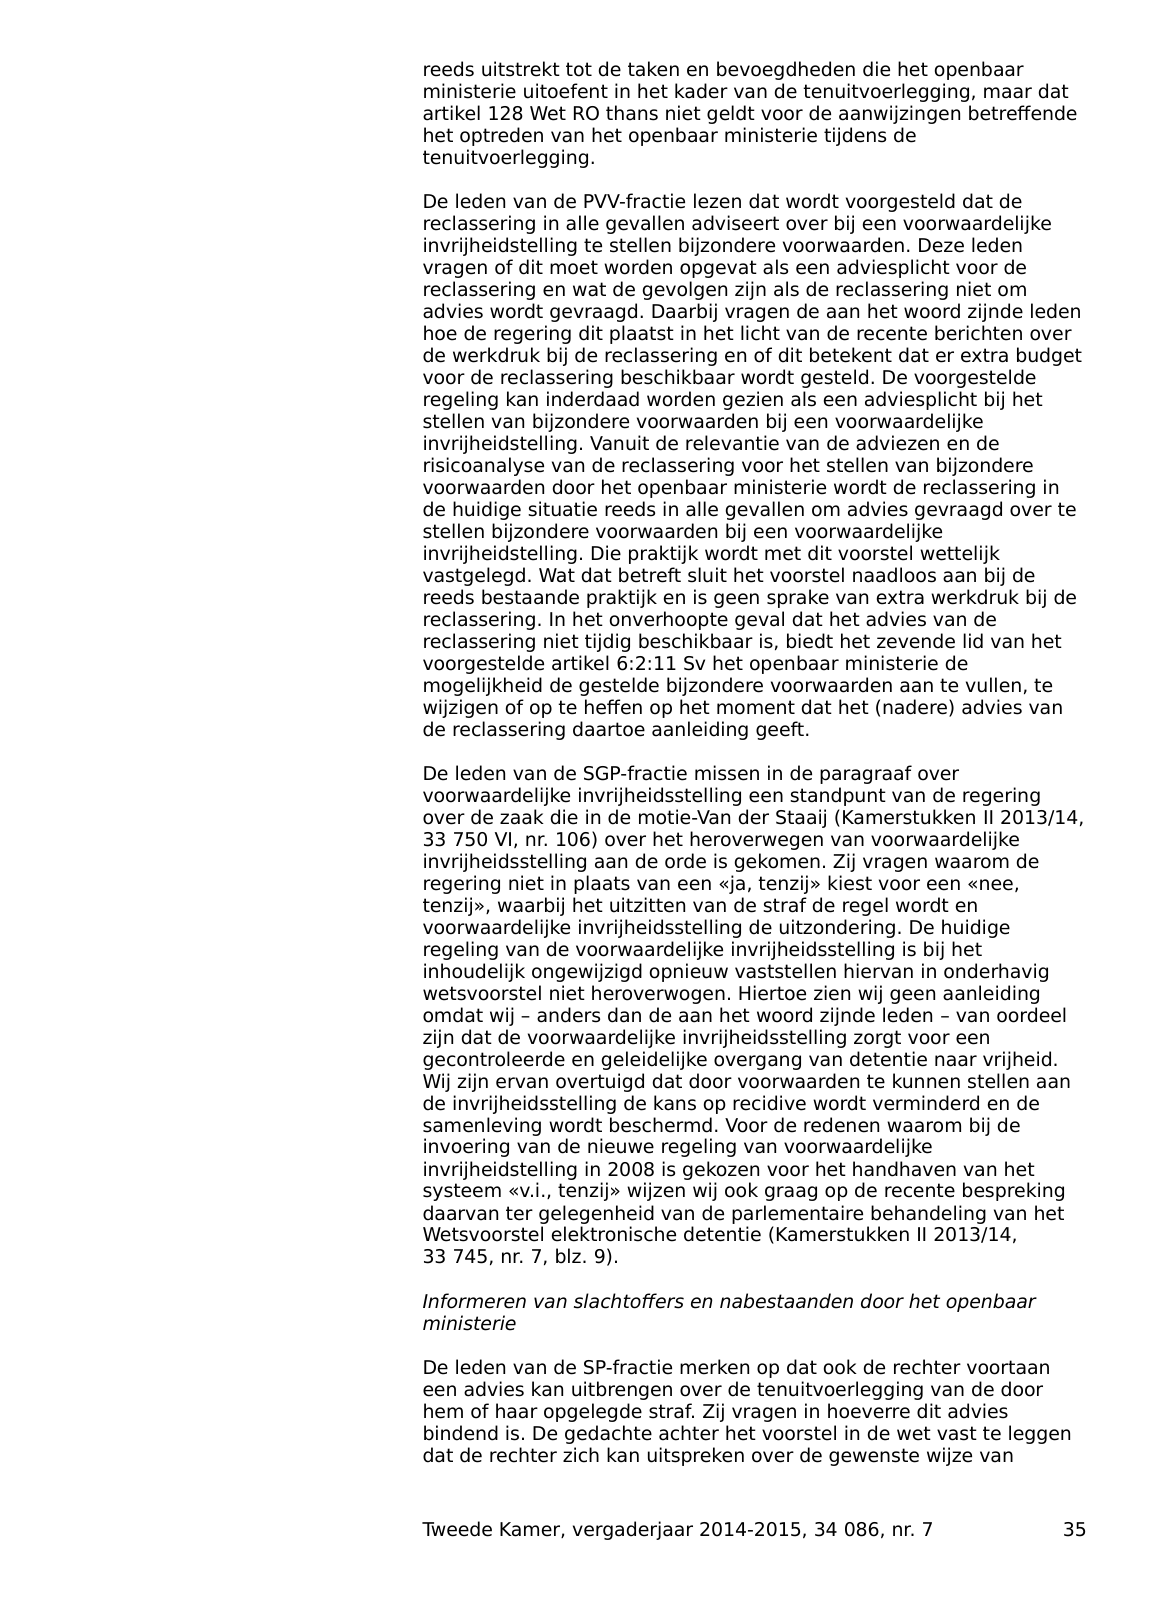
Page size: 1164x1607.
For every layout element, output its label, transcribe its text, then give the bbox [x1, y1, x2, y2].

text reeds uitstrekt tot de taken en bevoegdheden die het openbaar ministerie uitoefent in het kader van de tenuitvoerlegging, maar dat artikel 128 Wet RO thans niet geldt voor de aanwijzingen betreffende het optreden van het openbaar ministerie tijdens de tenuitvoerlegging. [422, 59, 1087, 169]
subtitle Informeren van slachtoffers en nabestaanden door het openbaar ministerie [422, 1291, 1087, 1334]
text De leden van de SP-fractie merken op dat ook de rechter voortaan een advies kan uitbrengen over de tenuitvoerlegging van de door hem of haar opgelegde straf. Zij vragen in hoeverre dit advies bindend is. De gedachte achter het voorstel in de wet vast te leggen dat de rechter zich kan uitspreken over de gewenste wijze van [422, 1357, 1087, 1467]
text De leden van de PVV-fractie lezen dat wordt voorgesteld dat de reclassering in alle gevallen adviseert over bij een voorwaardelijke invrijheidstelling te stellen bijzondere voorwaarden. Deze leden vragen of dit moet worden opgevat als een adviesplicht voor de reclassering en wat de gevolgen zijn als de reclassering niet om advies wordt gevraagd. Daarbij vragen de aan het woord zijnde leden hoe de regering dit plaatst in het licht van de recente berichten over de werkdruk bij de reclassering en of dit betekent dat er extra budget voor de reclassering beschikbaar wordt gesteld. De voorgestelde regeling kan inderdaad worden gezien als een adviesplicht bij het stellen van bijzondere voorwaarden bij een voorwaardelijke invrijheidstelling. Vanuit de relevantie van de adviezen en de risicoanalyse van de reclassering voor het stellen van bijzondere voorwaarden door het openbaar ministerie wordt de reclassering in de huidige situatie reeds in alle gevallen om advies gevraagd over te stellen bijzondere voorwaarden bij een voorwaardelijke invrijheidstelling. Die praktijk wordt met dit voorstel wettelijk vastgelegd. Wat dat betreft sluit het voorstel naadloos aan bij de reeds bestaande praktijk en is geen sprake van extra werkdruk bij de reclassering. In het onverhoopte geval dat het advies van de reclassering niet tijdig beschikbaar is, biedt het zevende lid van het voorgestelde artikel 6:2:11 Sv het openbaar ministerie de mogelijkheid de gestelde bijzondere voorwaarden aan te vullen, te wijzigen of op te heffen op het moment dat het (nadere) advies van de reclassering daartoe aanleiding geeft. [422, 191, 1087, 741]
text De leden van de SGP-fractie missen in de paragraaf over voorwaardelijke invrijheidsstelling een standpunt van de regering over de zaak die in de motie-Van der Staaij (Kamerstukken II 2013/14, 33 750 VI, nr. 106) over het heroverwegen van voorwaardelijke invrijheidsstelling aan de orde is gekomen. Zij vragen waarom de regering niet in plaats van een «ja, tenzij» kiest voor een «nee, tenzij», waarbij het uitzitten van de straf de regel wordt en voorwaardelijke invrijheidsstelling de uitzondering. De huidige regeling van de voorwaardelijke invrijheidsstelling is bij het inhoudelijk ongewijzigd opnieuw vaststellen hiervan in onderhavig wetsvoorstel niet heroverwogen. Hiertoe zien wij geen aanleiding omdat wij – anders dan de aan het woord zijnde leden – van oordeel zijn dat de voorwaardelijke invrijheidsstelling zorgt voor een gecontroleerde en geleidelijke overgang van detentie naar vrijheid. Wij zijn ervan overtuigd dat door voorwaarden te kunnen stellen aan de invrijheidsstelling de kans op recidive wordt verminderd en de samenleving wordt beschermd. Voor de redenen waarom bij de invoering van de nieuwe regeling van voorwaardelijke invrijheidstelling in 2008 is gekozen voor het handhaven van het systeem «v.i., tenzij» wijzen wij ook graag op de recente bespreking daarvan ter gelegenheid van de parlementaire behandeling van het Wetsvoorstel elektronische detentie (Kamerstukken II 2013/14, 33 745, nr. 7, blz. 9). [422, 763, 1087, 1268]
